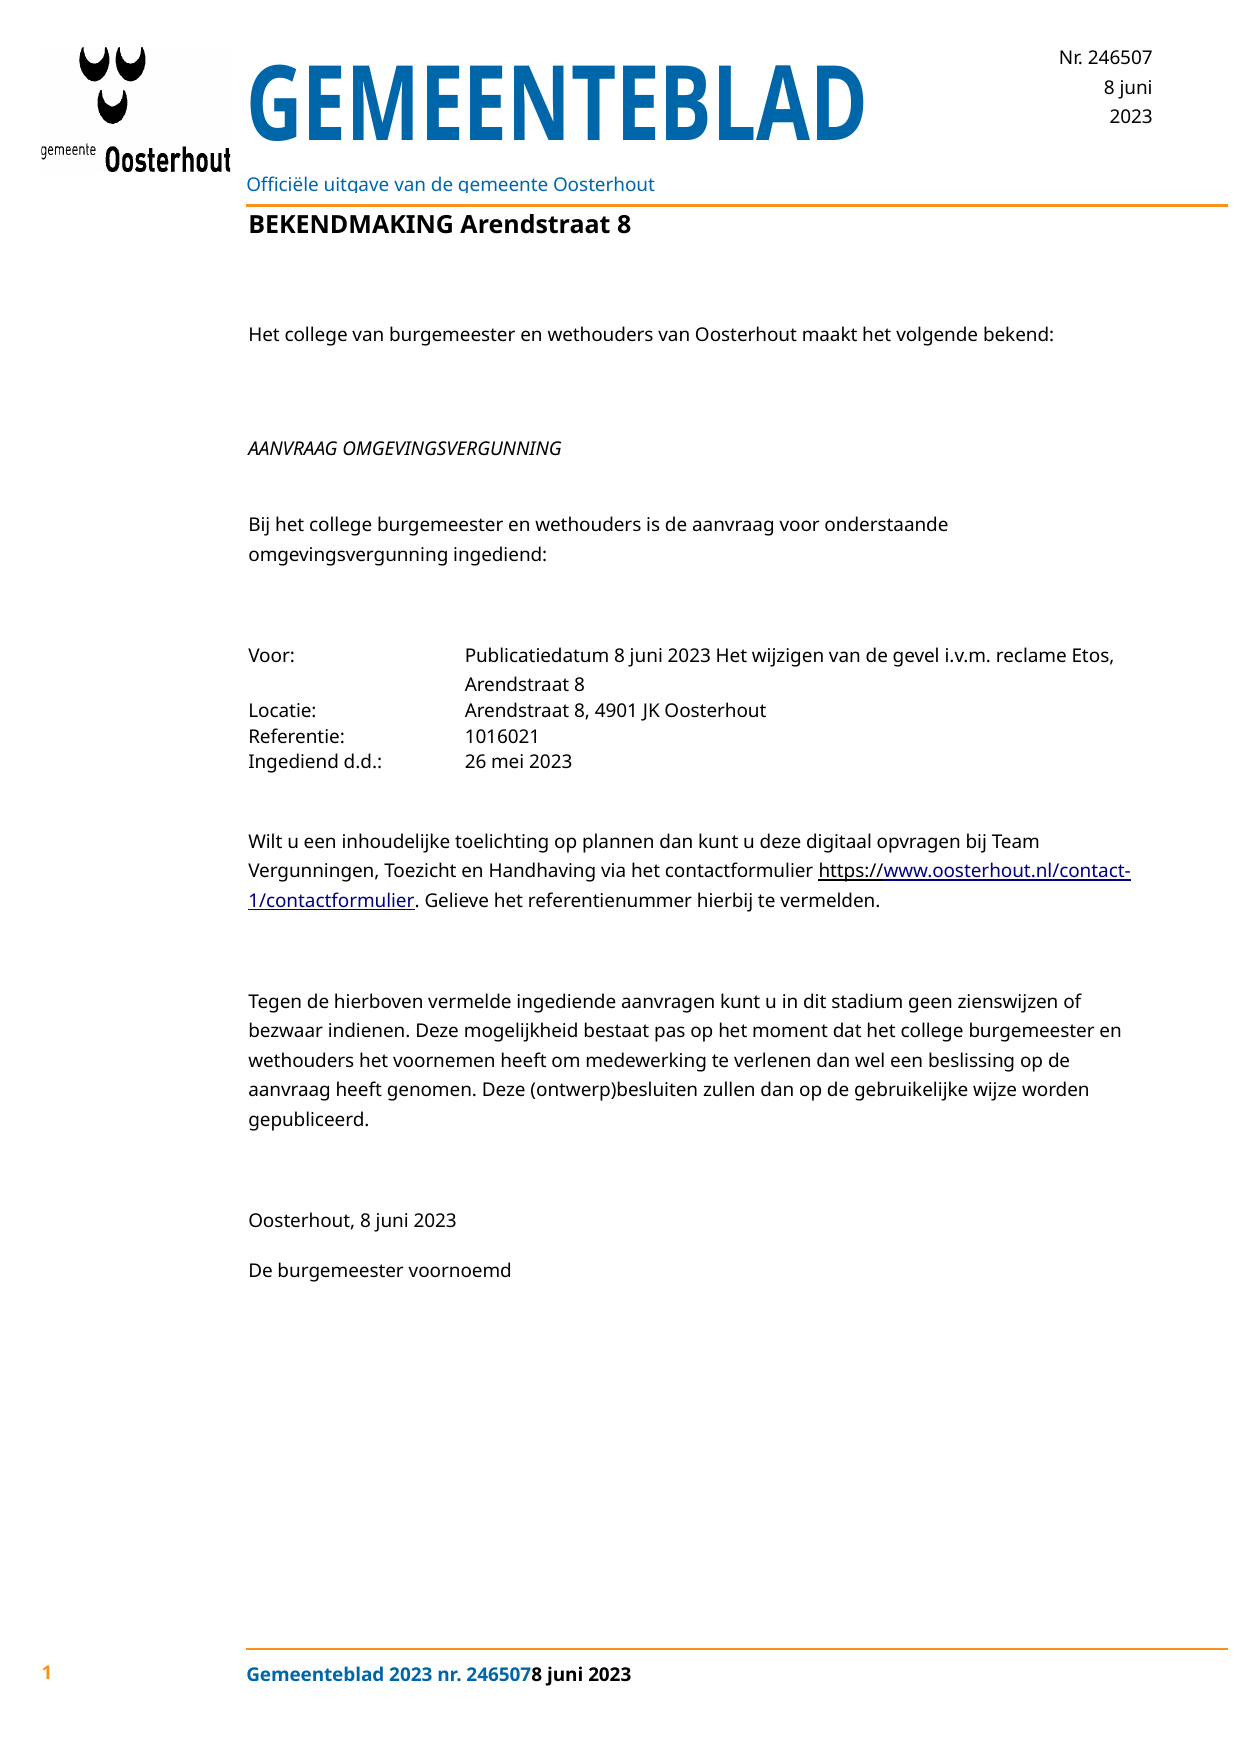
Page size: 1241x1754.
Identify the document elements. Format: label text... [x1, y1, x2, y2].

text Bij het college burgemeester en wethouders is de aanvraag voor onderstaande omgevingsvergunning ingediend: [248, 511, 1152, 567]
table_cell Ingediend d.d.: [248, 749, 464, 774]
text Tegen de hierboven vermelde ingediende aanvragen kunt u in dit stadium geen zienswijzen of bezwaar indienen. Deze mogelijkheid bestaat pas op het moment dat het college burgemeester en wethouders het voornemen heeft om medewerking te verlenen dan wel een beslissing op de aanvraag heeft genomen. Deze (ontwerp)besluiten zullen dan op de gebruikelijke wijze worden gepubliceerd. [248, 988, 1152, 1132]
text BEKENDMAKING Arendstraat 8 [248, 207, 1152, 241]
table_header Publicatiedatum 8 juni 2023 Het wijzigen van de gevel i.v.m. reclame Etos, Arendstraat 8 [465, 642, 1152, 697]
picture [41, 47, 231, 172]
text Wilt u een inhoudelijke toelichting op plannen dan kunt u deze digitaal opvragen bij Team Vergunningen, Toezicht en Handhaving via het contactformulier https://www.oosterhout.nl/contact-1/contactformulier. Gelieve het referentienummer hierbij te vermelden. [248, 828, 1152, 913]
text Oosterhout, 8 juni 2023 [248, 1207, 1152, 1233]
table_cell 26 mei 2023 [465, 749, 1152, 774]
text AANVRAAG OMGEVINGSVERGUNNING [248, 435, 1152, 461]
table_cell 1016021 [465, 723, 1152, 748]
text Het college van burgemeester en wethouders van Oosterhout maakt het volgende bekend: [248, 321, 1152, 346]
table_cell Arendstraat 8, 4901 JK Oosterhout [465, 697, 1152, 723]
table_cell Referentie: [248, 723, 464, 748]
table_header Voor: [248, 642, 464, 697]
text De burgemeester voornoemd [248, 1257, 1152, 1283]
table_cell Locatie: [248, 697, 464, 723]
